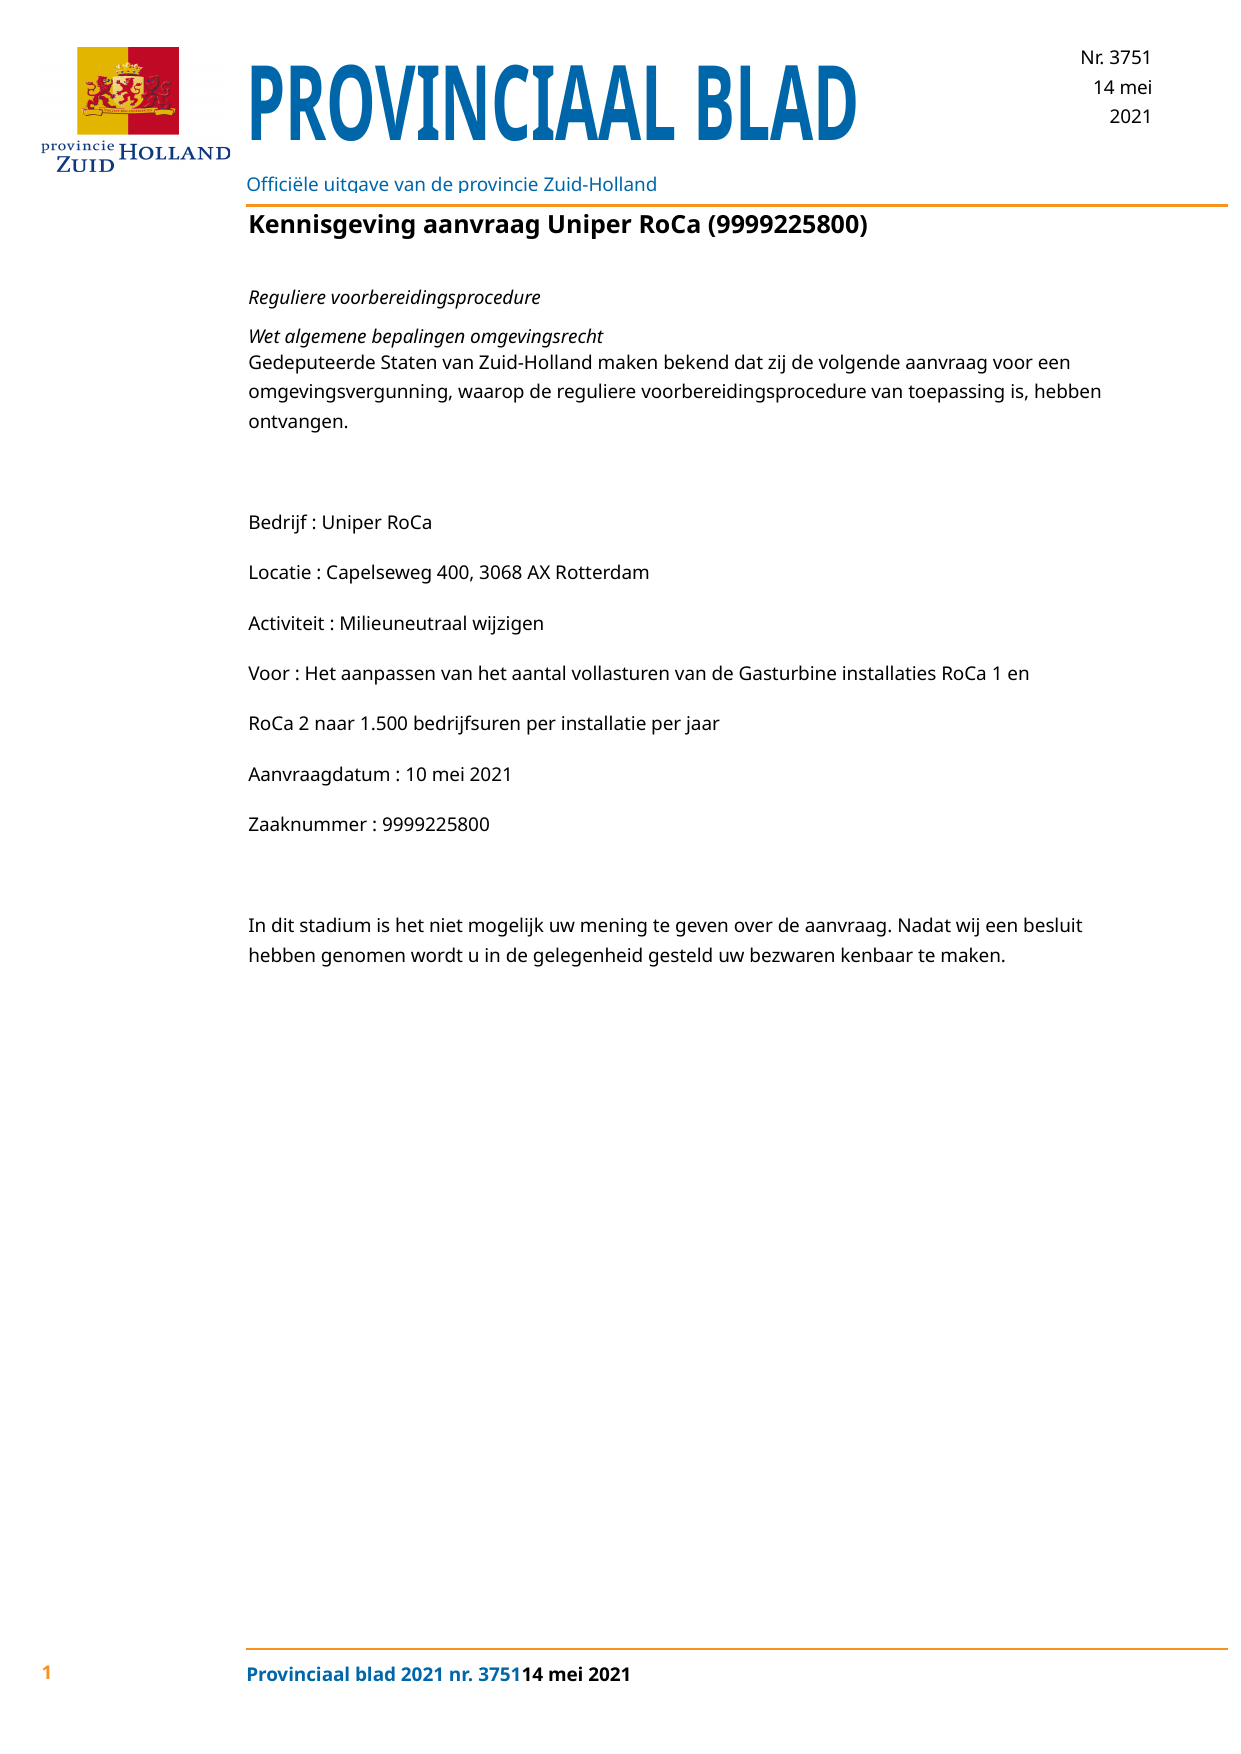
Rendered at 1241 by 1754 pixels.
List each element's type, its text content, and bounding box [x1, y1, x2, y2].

picture [41, 47, 231, 172]
text Voor : Het aanpassen van het aantal vollasturen van de Gasturbine installaties RoCa 1 en [248, 660, 1152, 686]
text Activiteit : Milieuneutraal wijzigen [248, 610, 1152, 635]
text Bedrijf : Uniper RoCa [248, 509, 1152, 534]
text Kennisgeving aanvraag Uniper RoCa (9999225800) [248, 207, 1152, 241]
text RoCa 2 naar 1.500 bedrijfsuren per installatie per jaar [248, 711, 1152, 736]
text Gedeputeerde Staten van Zuid-Holland maken bekend dat zij de volgende aanvraag voor een omgevingsvergunning, waarop de reguliere voorbereidingsprocedure van toepassing is, hebben ontvangen. [248, 349, 1152, 434]
text In dit stadium is het niet mogelijk uw mening te geven over de aanvraag. Nadat wij een besluit hebben genomen wordt u in de gelegenheid gesteld uw bezwaren kenbaar te maken. [248, 912, 1152, 967]
text Wet algemene bepalingen omgevingsrecht [248, 323, 1152, 349]
text Aanvraagdatum : 10 mei 2021 [248, 761, 1152, 787]
text Reguliere voorbereidingsprocedure [248, 284, 1152, 309]
text Locatie : Capelseweg 400, 3068 AX Rotterdam [248, 559, 1152, 585]
text Zaaknummer : 9999225800 [248, 811, 1152, 837]
